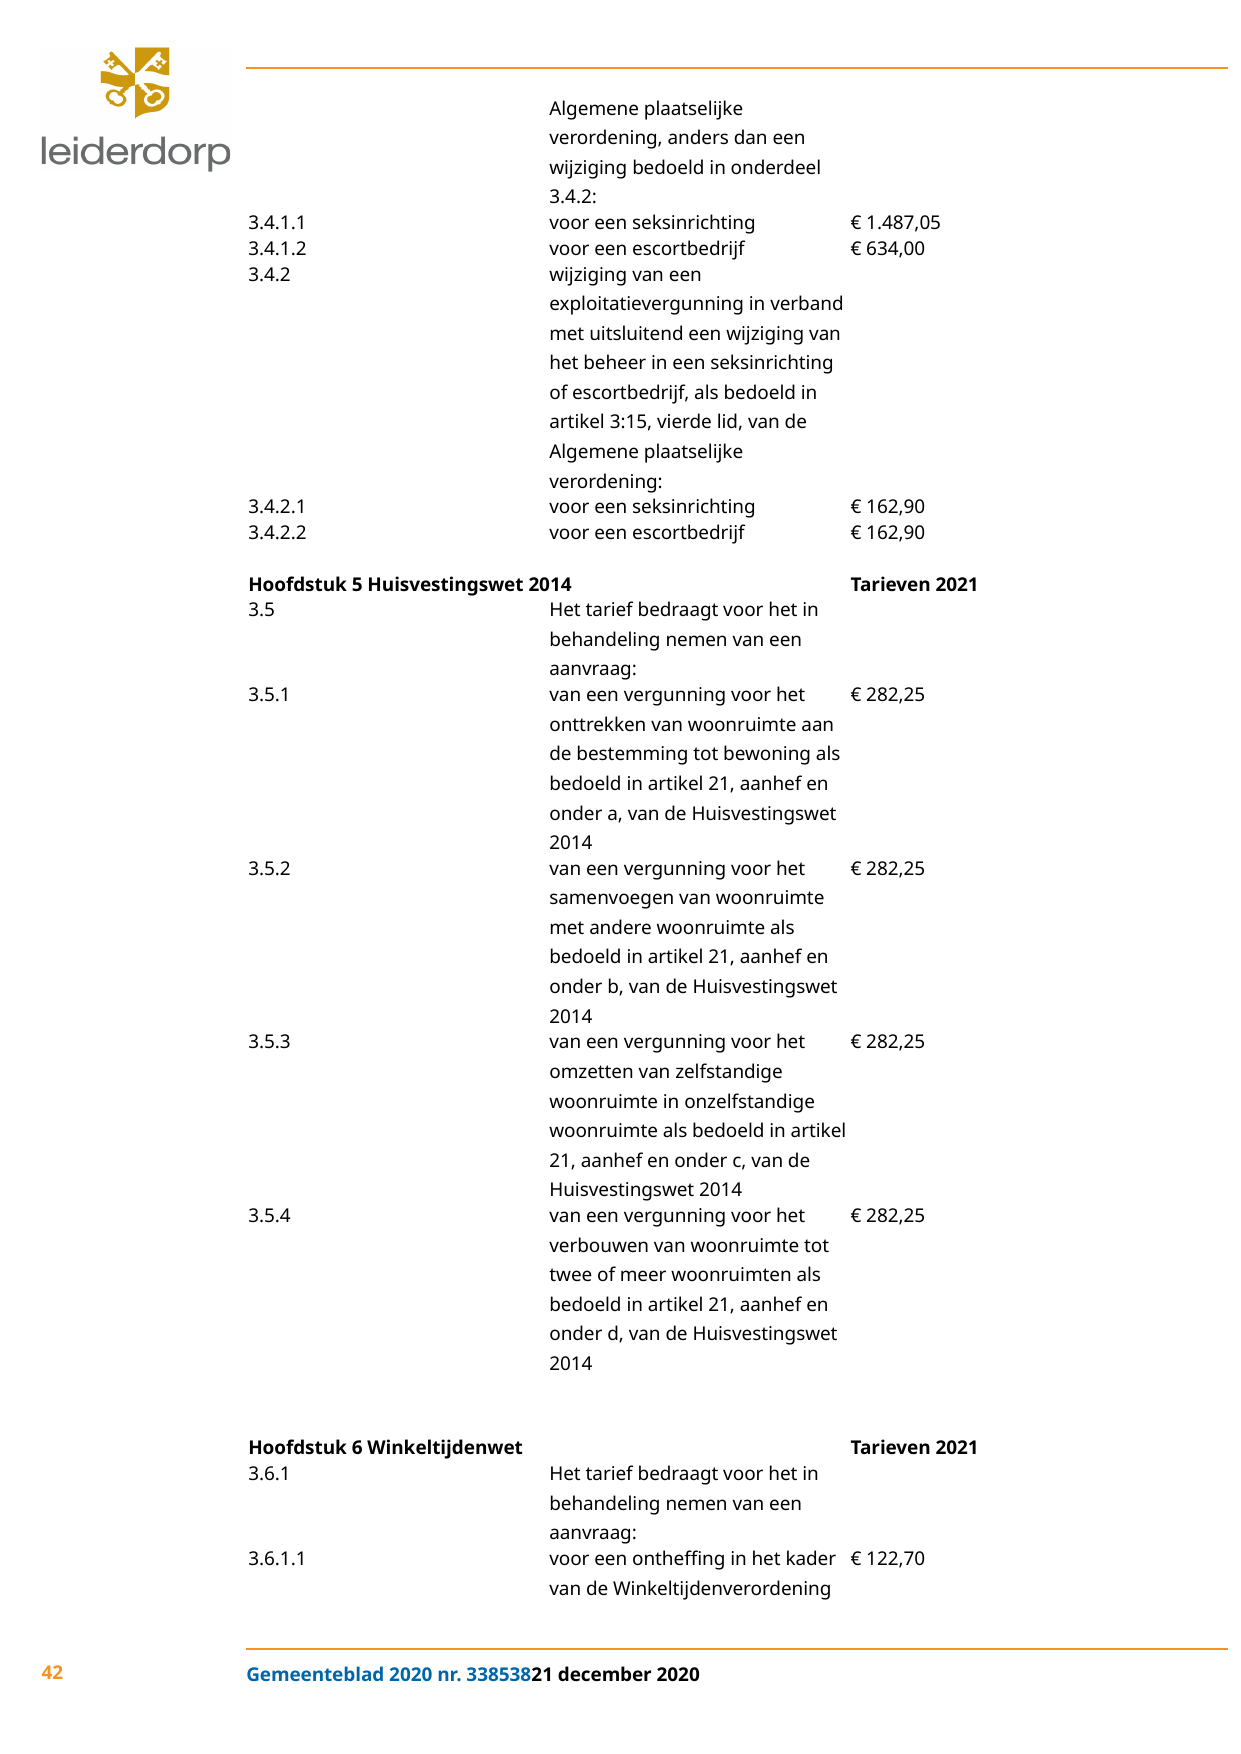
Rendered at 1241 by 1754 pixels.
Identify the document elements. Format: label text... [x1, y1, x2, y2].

table_cell 3.5.2 [248, 855, 549, 1029]
table_cell [248, 1376, 549, 1402]
table_cell € 162,90 [850, 519, 1152, 545]
table_cell Algemene plaatselijke verordening, anders dan een wijziging bedoeld in onderdeel 3.4.2: [549, 95, 850, 209]
table_cell [248, 95, 549, 209]
table_cell [549, 545, 850, 571]
table_cell voor een ontheffing in het kader van de Winkeltijdenverordening [549, 1545, 850, 1601]
table_cell [850, 1376, 1152, 1402]
table_cell [549, 1376, 850, 1402]
table_cell voor een escortbedrijf [549, 519, 850, 545]
table_cell 3.5.3 [248, 1029, 549, 1202]
table_cell voor een escortbedrijf [549, 235, 850, 261]
table_cell Het tarief bedraagt voor het in behandeling nemen van een aanvraag: [549, 596, 850, 681]
table_cell 3.4.2 [248, 261, 549, 493]
table_cell van een vergunning voor het samenvoegen van woonruimte met andere woonruimte als bedoeld in artikel 21, aanhef en onder b, van de Huisvestingswet 2014 [549, 855, 850, 1029]
table_cell van een vergunning voor het omzetten van zelfstandige woonruimte in onzelfstandige woonruimte als bedoeld in artikel 21, aanhef en onder c, van de Huisvestingswet 2014 [549, 1029, 850, 1202]
table_cell 3.4.2.2 [248, 519, 549, 545]
table_cell Hoofdstuk 5 Huisvestingswet 2014 [248, 571, 850, 596]
table_cell Het tarief bedraagt voor het in behandeling nemen van een aanvraag: [549, 1460, 850, 1545]
table_cell [850, 545, 1152, 571]
table_cell [850, 95, 1152, 209]
table_cell 3.5.4 [248, 1202, 549, 1376]
table_cell 3.5 [248, 596, 549, 681]
table_cell 3.4.2.1 [248, 494, 549, 519]
table_cell [850, 1460, 1152, 1545]
table_cell € 282,25 [850, 681, 1152, 855]
table_cell € 282,25 [850, 1029, 1152, 1202]
table_cell € 1.487,05 [850, 209, 1152, 235]
table_cell 3.6.1 [248, 1460, 549, 1545]
picture [41, 47, 231, 172]
table_cell € 282,25 [850, 1202, 1152, 1376]
table_cell [248, 545, 549, 571]
table_cell 3.6.1.1 [248, 1545, 549, 1601]
table_header Tarieven 2021 [850, 1435, 1152, 1460]
table_header Hoofdstuk 6 Winkeltijdenwet [248, 1435, 850, 1460]
table_cell € 122,70 [850, 1545, 1152, 1601]
table_cell Tarieven 2021 [850, 571, 1152, 596]
table_cell voor een seksinrichting [549, 494, 850, 519]
table_cell 3.5.1 [248, 681, 549, 855]
table_cell wijziging van een exploitatievergunning in verband met uitsluitend een wijziging van het beheer in een seksinrichting of escortbedrijf, als bedoeld in artikel 3:15, vierde lid, van de Algemene plaatselijke verordening: [549, 261, 850, 493]
table_cell € 634,00 [850, 235, 1152, 261]
table_cell van een vergunning voor het onttrekken van woonruimte aan de bestemming tot bewoning als bedoeld in artikel 21, aanhef en onder a, van de Huisvestingswet 2014 [549, 681, 850, 855]
table_cell van een vergunning voor het verbouwen van woonruimte tot twee of meer woonruimten als bedoeld in artikel 21, aanhef en onder d, van de Huisvestingswet 2014 [549, 1202, 850, 1376]
table_cell 3.4.1.1 [248, 209, 549, 235]
table_cell voor een seksinrichting [549, 209, 850, 235]
table_cell [850, 596, 1152, 681]
table_cell € 162,90 [850, 494, 1152, 519]
table_cell 3.4.1.2 [248, 235, 549, 261]
table_cell [850, 261, 1152, 493]
table_cell € 282,25 [850, 855, 1152, 1029]
